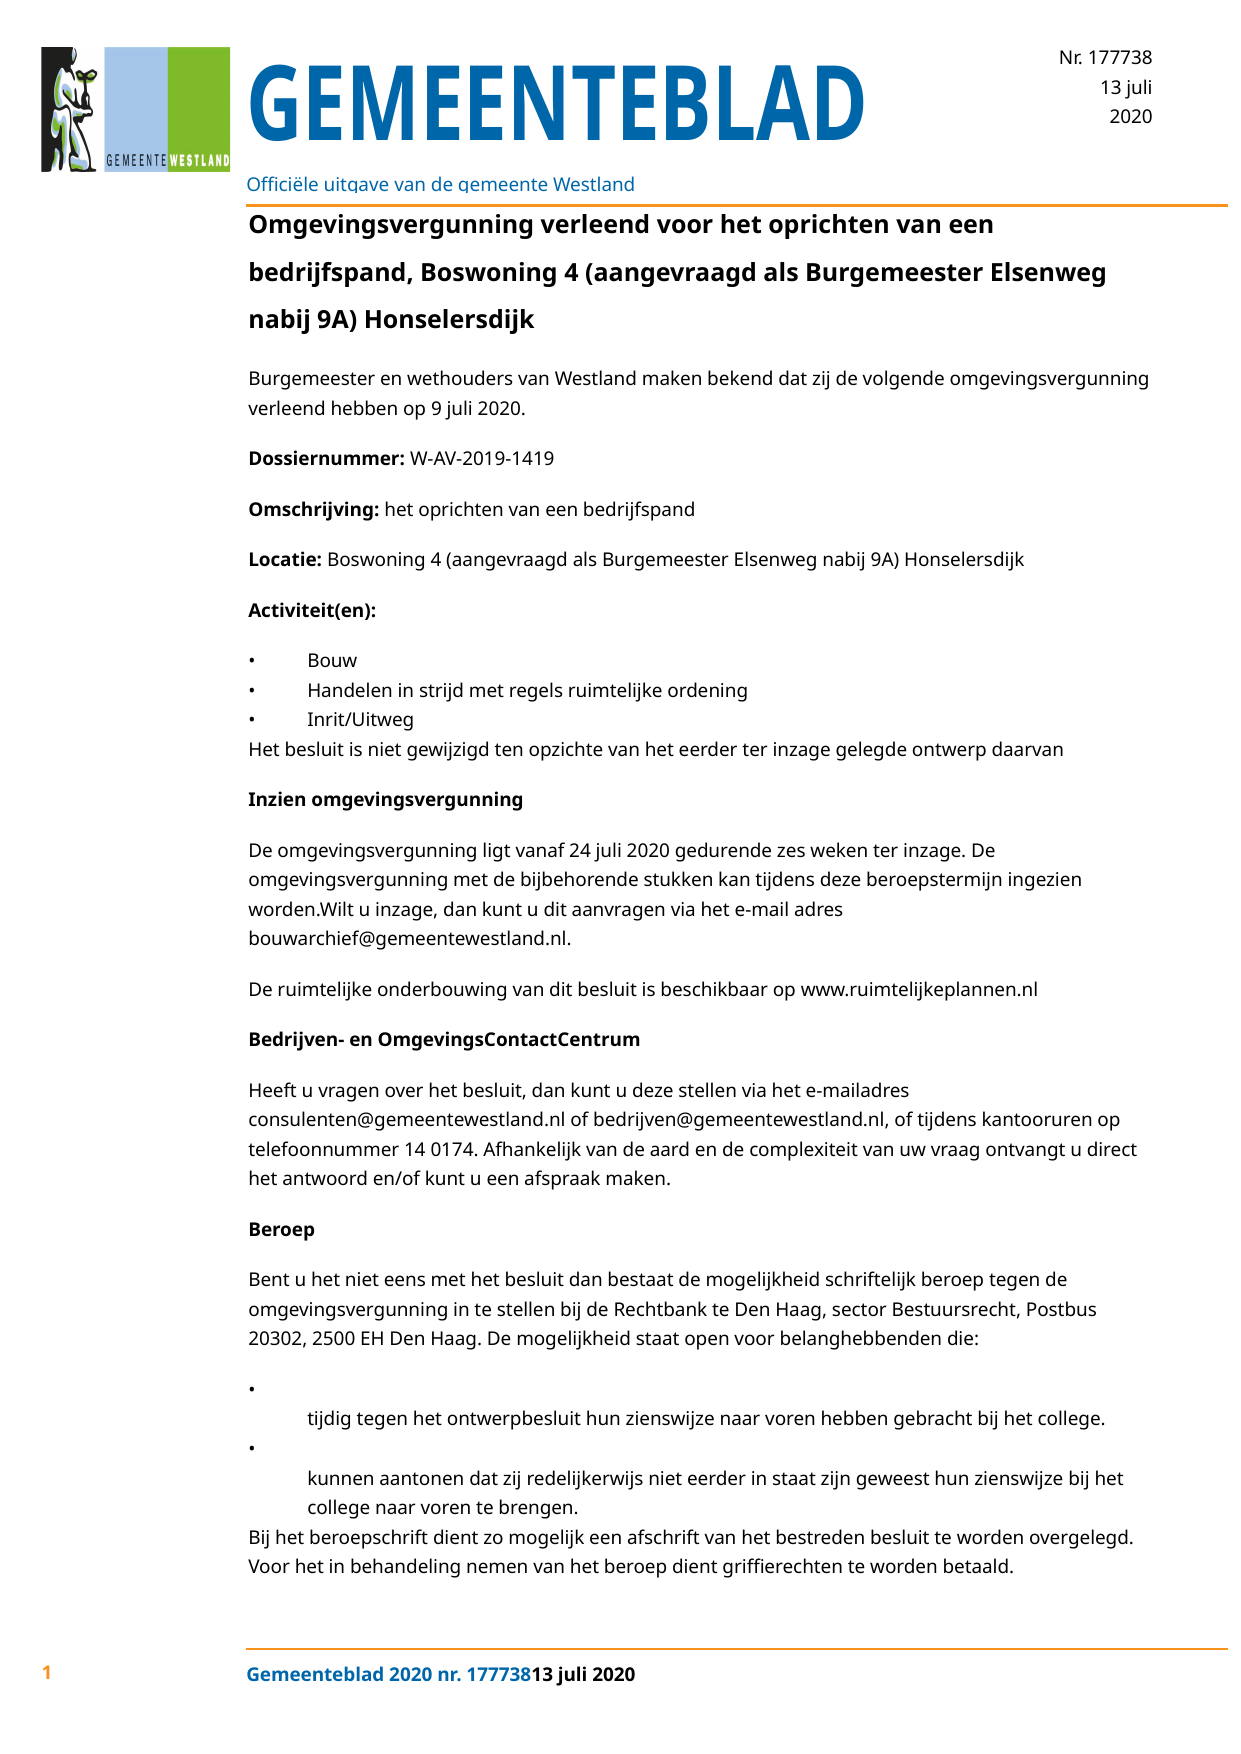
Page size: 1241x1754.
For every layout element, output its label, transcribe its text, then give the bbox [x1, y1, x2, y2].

text Dossiernummer: W-AV-2019-1419 [248, 446, 1152, 471]
list kunnen aantonen dat zij redelijkerwijs niet eerder in staat zijn geweest hun zienswijze bij het college naar voren te brengen. [248, 1465, 1152, 1520]
text Bent u het niet eens met het besluit dan bestaat de mogelijkheid schriftelijk beroep tegen de omgevingsvergunning in te stellen bij de Rechtbank te Den Haag, sector Bestuursrecht, Postbus 20302, 2500 EH Den Haag. De mogelijkheid staat open voor belanghebbenden die: [248, 1266, 1152, 1351]
text Activiteit(en): [248, 597, 1152, 622]
list Inrit/Uitweg [248, 706, 1152, 732]
text Bedrijven- en OmgevingsContactCentrum [248, 1026, 1152, 1052]
text Omschrijving: het oprichten van een bedrijfspand [248, 496, 1152, 522]
list Handelen in strijd met regels ruimtelijke ordening [248, 677, 1152, 702]
text De omgevingsvergunning ligt vanaf 24 juli 2020 gedurende zes weken ter inzage. De omgevingsvergunning met de bijbehorende stukken kan tijdens deze beroepstermijn ingezien worden.Wilt u inzage, dan kunt u dit aanvragen via het e-mail adres bouwarchief@gemeentewestland.nl. [248, 837, 1152, 951]
text Heeft u vragen over het besluit, dan kunt u deze stellen via het e-mailadres consulenten@gemeentewestland.nl of bedrijven@gemeentewestland.nl, of tijdens kantooruren op telefoonnummer 14 0174. Afhankelijk van de aard en de complexiteit van uw vraag ontvangt u direct het antwoord en/of kunt u een afspraak maken. [248, 1077, 1152, 1191]
list tijdig tegen het ontwerpbesluit hun zienswijze naar voren hebben gebracht bij het college. [248, 1406, 1152, 1431]
text De ruimtelijke onderbouwing van dit besluit is beschikbaar op www.ruimtelijkeplannen.nl [248, 976, 1152, 1002]
text Locatie: Boswoning 4 (aangevraagd als Burgemeester Elsenweg nabij 9A) Honselersdijk [248, 546, 1152, 572]
text Bij het beroepschrift dient zo mogelijk een afschrift van het bestreden besluit te worden overgelegd. Voor het in behandeling nemen van het beroep dient griffierechten te worden betaald. [248, 1524, 1152, 1579]
text Inzien omgevingsvergunning [248, 786, 1152, 812]
text Het besluit is niet gewijzigd ten opzichte van het eerder ter inzage gelegde ontwerp daarvan [248, 736, 1152, 762]
text Omgevingsvergunning verleend voor het oprichten van een bedrijfspand, Boswoning 4 (aangevraagd als Burgemeester Elsenweg nabij 9A) Honselersdijk [248, 207, 1152, 336]
picture [41, 47, 231, 172]
list Bouw [248, 647, 1152, 673]
text Burgemeester en wethouders van Westland maken bekend dat zij de volgende omgevingsvergunning verleend hebben op 9 juli 2020. [248, 366, 1152, 421]
text Beroep [248, 1216, 1152, 1242]
